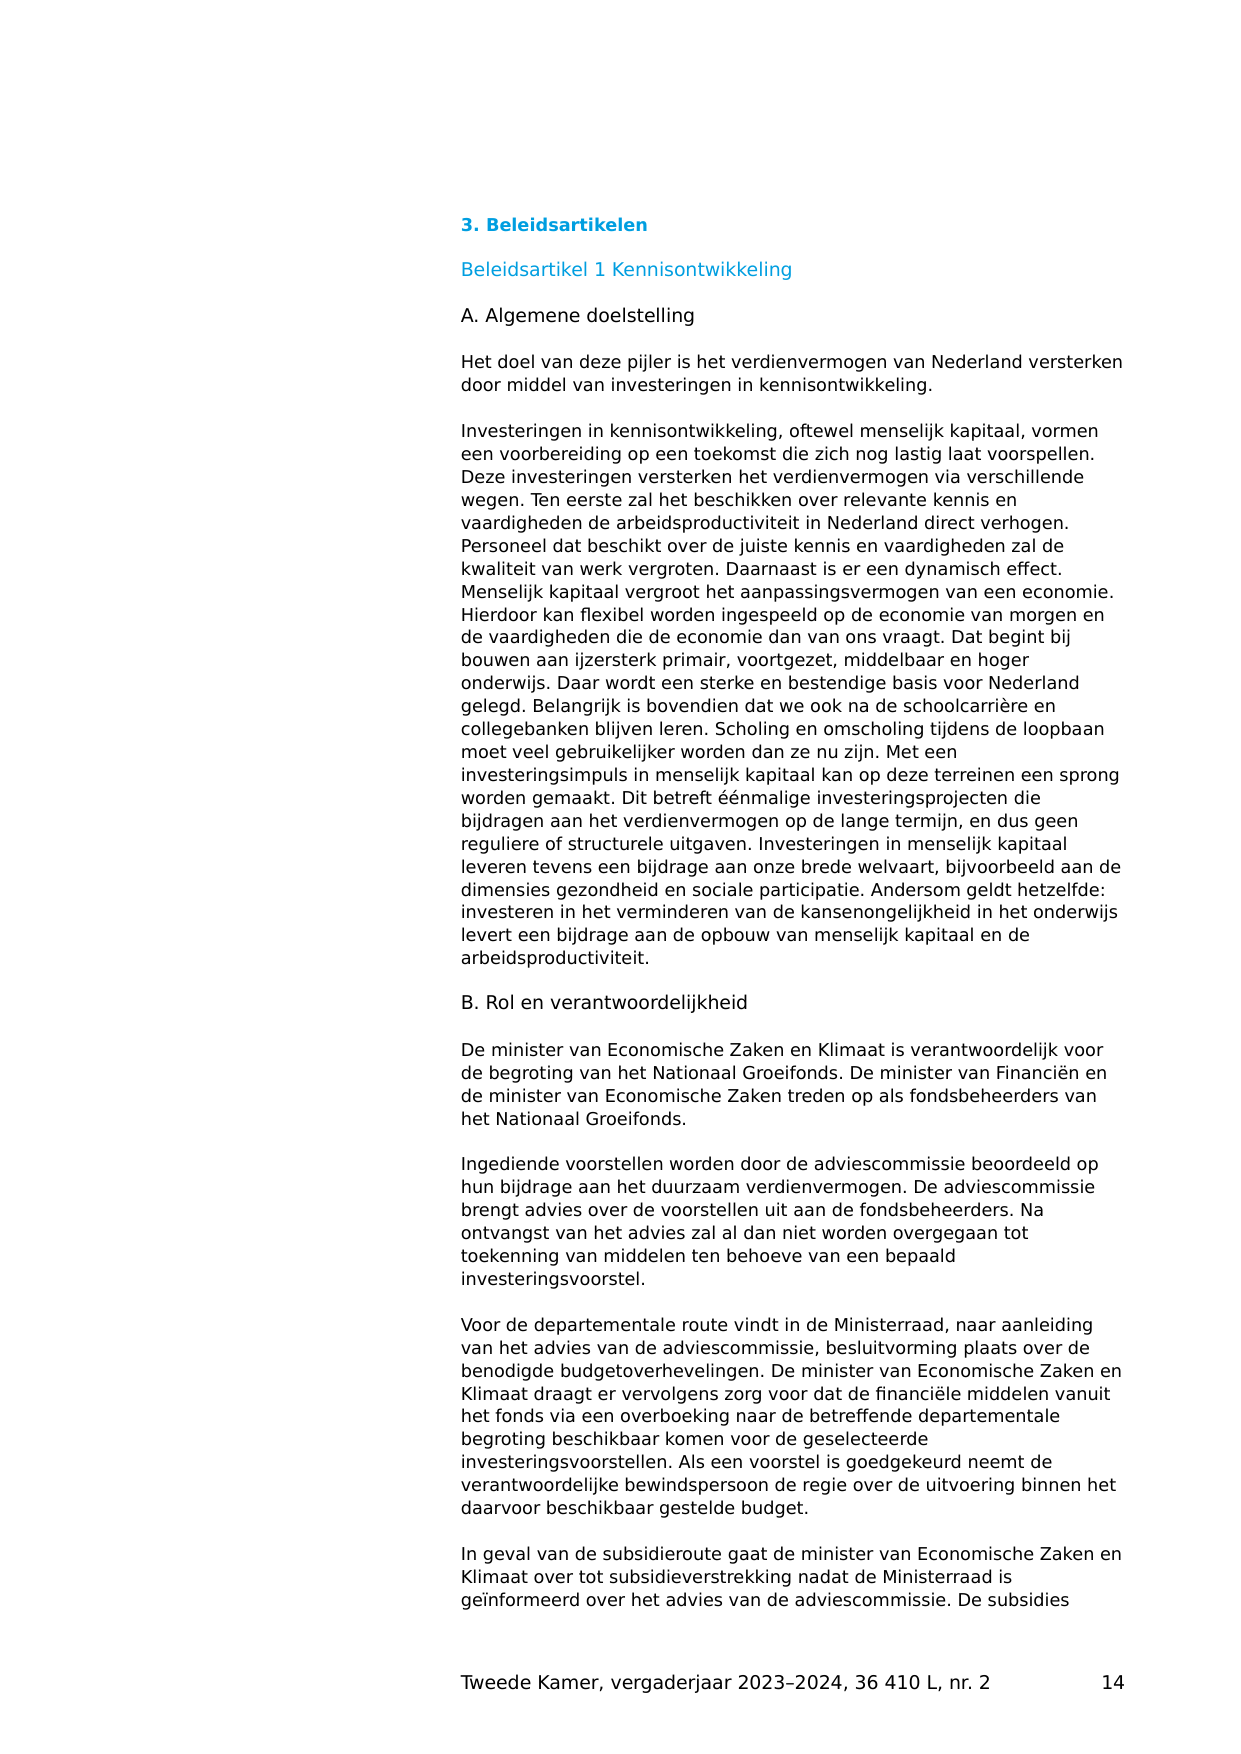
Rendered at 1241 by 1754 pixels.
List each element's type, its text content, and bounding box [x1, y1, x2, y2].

title Beleidsartikel 1 Kennisontwikkeling [461, 259, 1125, 281]
title A. Algemene doelstelling [461, 305, 1125, 327]
text Ingediende voorstellen worden door de adviescommissie beoordeeld op hun bijdrage aan het duurzaam verdienvermogen. De adviescommissie brengt advies over de voorstellen uit aan de fondsbeheerders. Na ontvangst van het advies zal al dan niet worden overgegaan tot toekenning van middelen ten behoeve van een bepaald investeringsvoorstel. [461, 1152, 1125, 1290]
text Investeringen in kennisontwikkeling, oftewel menselijk kapitaal, vormen een voorbereiding op een toekomst die zich nog lastig laat voorspellen. Deze investeringen versterken het verdienvermogen via verschillende wegen. Ten eerste zal het beschikken over relevante kennis en vaardigheden de arbeidsproductiviteit in Nederland direct verhogen. Personeel dat beschikt over de juiste kennis en vaardigheden zal de kwaliteit van werk vergroten. Daarnaast is er een dynamisch effect. Menselijk kapitaal vergroot het aanpassingsvermogen van een economie. Hierdoor kan flexibel worden ingespeeld op de economie van morgen en de vaardigheden die de economie dan van ons vraagt. Dat begint bij bouwen aan ijzersterk primair, voortgezet, middelbaar en hoger onderwijs. Daar wordt een sterke en bestendige basis voor Nederland gelegd. Belangrijk is bovendien dat we ook na de schoolcarrière en collegebanken blijven leren. Scholing en omscholing tijdens de loopbaan moet veel gebruikelijker worden dan ze nu zijn. Met een investeringsimpuls in menselijk kapitaal kan op deze terreinen een sprong worden gemaakt. Dit betreft éénmalige investeringsprojecten die bijdragen aan het verdienvermogen op de lange termijn, en dus geen reguliere of structurele uitgaven. Investeringen in menselijk kapitaal leveren tevens een bijdrage aan onze brede welvaart, bijvoorbeeld aan de dimensies gezondheid en sociale participatie. Andersom geldt hetzelfde: investeren in het verminderen van de kansenongelijkheid in het onderwijs levert een bijdrage aan de opbouw van menselijk kapitaal en de arbeidsproductiviteit. [461, 419, 1125, 969]
text Voor de departementale route vindt in de Ministerraad, naar aanleiding van het advies van de adviescommissie, besluitvorming plaats over de benodigde budgetoverhevelingen. De minister van Economische Zaken en Klimaat draagt er vervolgens zorg voor dat de financiële middelen vanuit het fonds via een overboeking naar de betreffende departementale begroting beschikbaar komen voor de geselecteerde investeringsvoorstellen. Als een voorstel is goedgekeurd neemt de verantwoordelijke bewindspersoon de regie over de uitvoering binnen het daarvoor beschikbaar gestelde budget. [461, 1313, 1125, 1519]
text Het doel van deze pijler is het verdienvermogen van Nederland versterken door middel van investeringen in kennisontwikkeling. [461, 351, 1125, 396]
title B. Rol en verantwoordelijkheid [461, 992, 1125, 1014]
text De minister van Economische Zaken en Klimaat is verantwoordelijk voor de begroting van het Nationaal Groeifonds. De minister van Financiën en de minister van Economische Zaken treden op als fondsbeheerders van het Nationaal Groeifonds. [461, 1038, 1125, 1129]
text In geval van de subsidieroute gaat de minister van Economische Zaken en Klimaat over tot subsidieverstrekking nadat de Ministerraad is geïnformeerd over het advies van de adviescommissie. De subsidies [461, 1542, 1125, 1611]
title 3. Beleidsartikelen [461, 213, 1125, 236]
